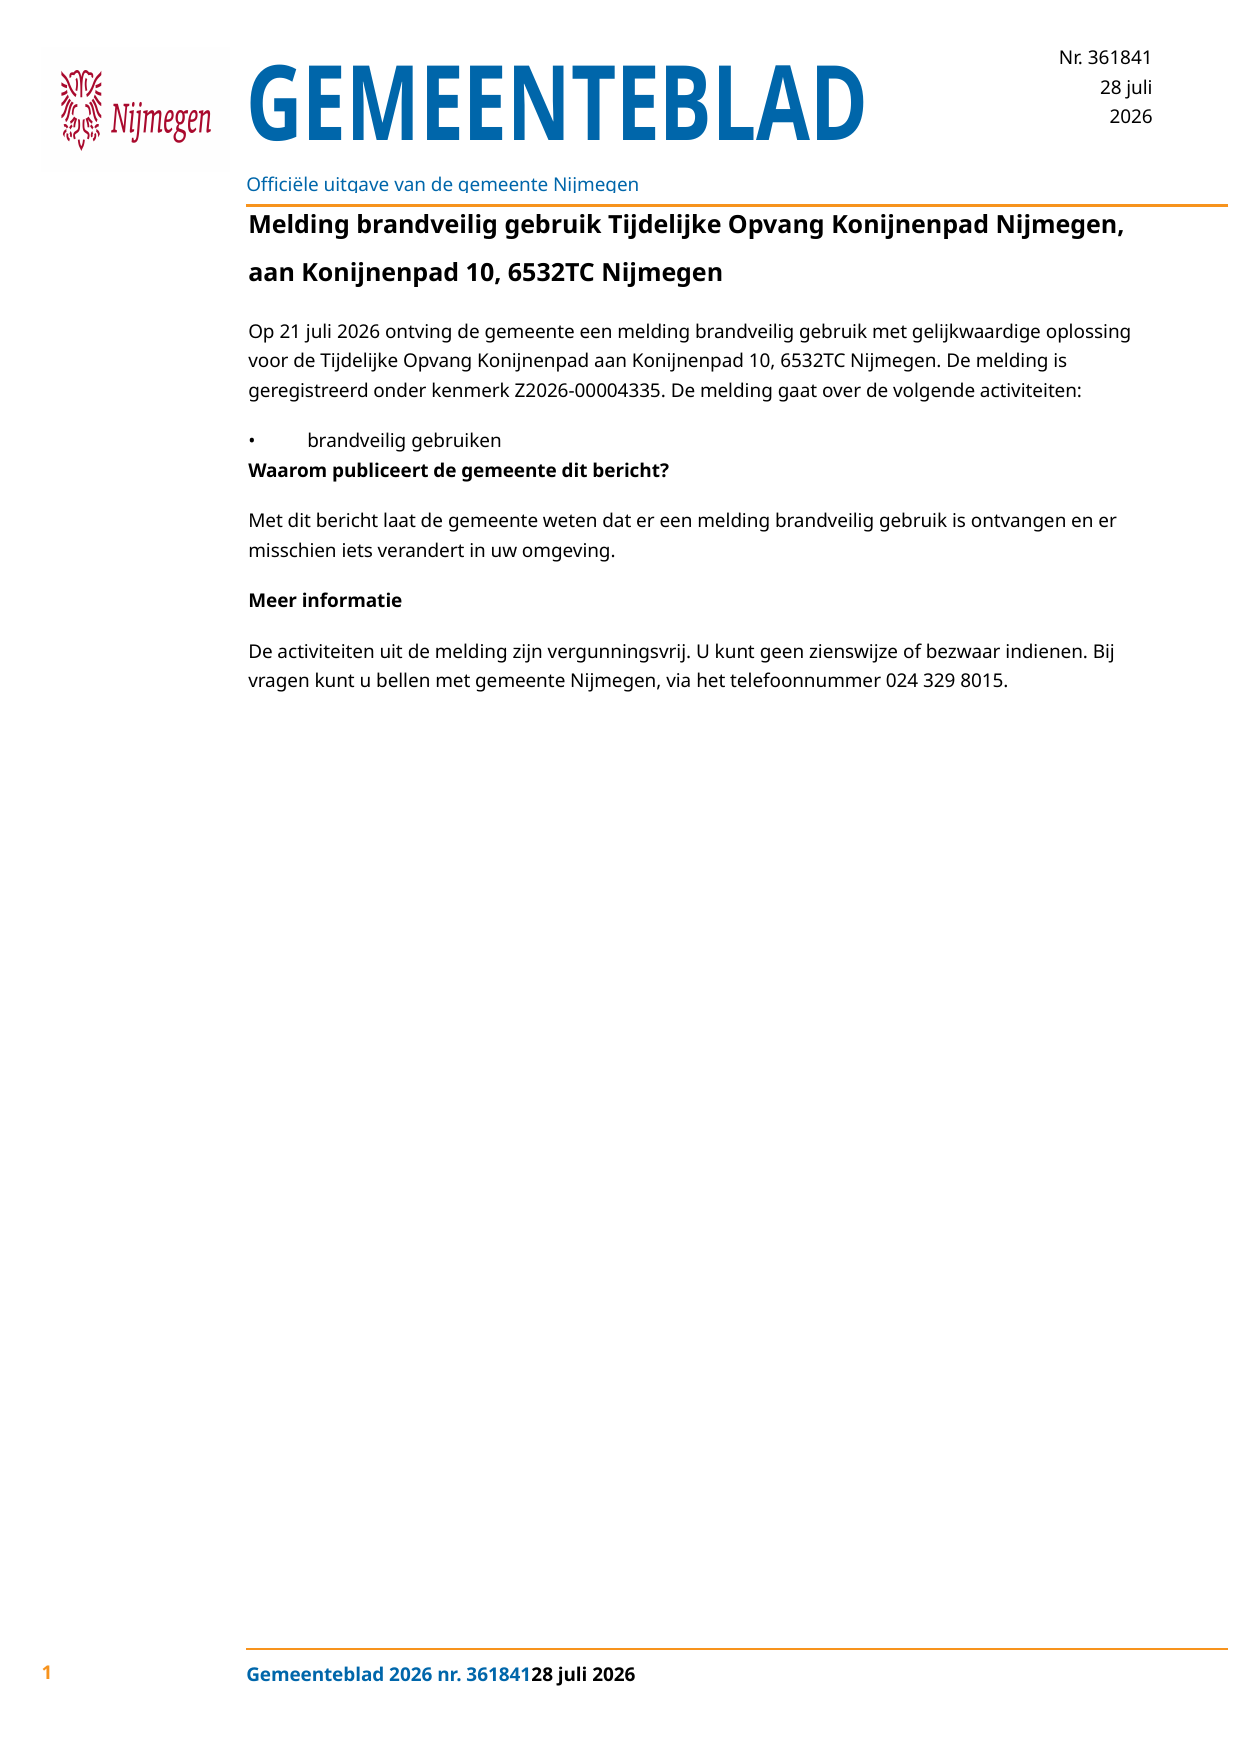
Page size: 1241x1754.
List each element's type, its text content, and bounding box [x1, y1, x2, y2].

text Waarom publiceert de gemeente dit bericht? [248, 457, 1152, 483]
text Melding brandveilig gebruik Tijdelijke Opvang Konijnenpad Nijmegen, aan Konijnenpad 10, 6532TC Nijmegen [248, 207, 1152, 288]
text Meer informatie [248, 587, 1152, 613]
list brandveilig gebruiken [248, 427, 1152, 453]
picture [41, 47, 231, 172]
text Op 21 juli 2026 ontving de gemeente een melding brandveilig gebruik met gelijkwaardige oplossing voor de Tijdelijke Opvang Konijnenpad aan Konijnenpad 10, 6532TC Nijmegen. De melding is geregistreerd onder kenmerk Z2026-00004335. De melding gaat over de volgende activiteiten: [248, 318, 1152, 403]
text De activiteiten uit de melding zijn vergunningsvrij. U kunt geen zienswijze of bezwaar indienen. Bij vragen kunt u bellen met gemeente Nijmegen, via het telefoonnummer 024 329 8015. [248, 638, 1152, 693]
text Met dit bericht laat de gemeente weten dat er een melding brandveilig gebruik is ontvangen en er misschien iets verandert in uw omgeving. [248, 507, 1152, 563]
